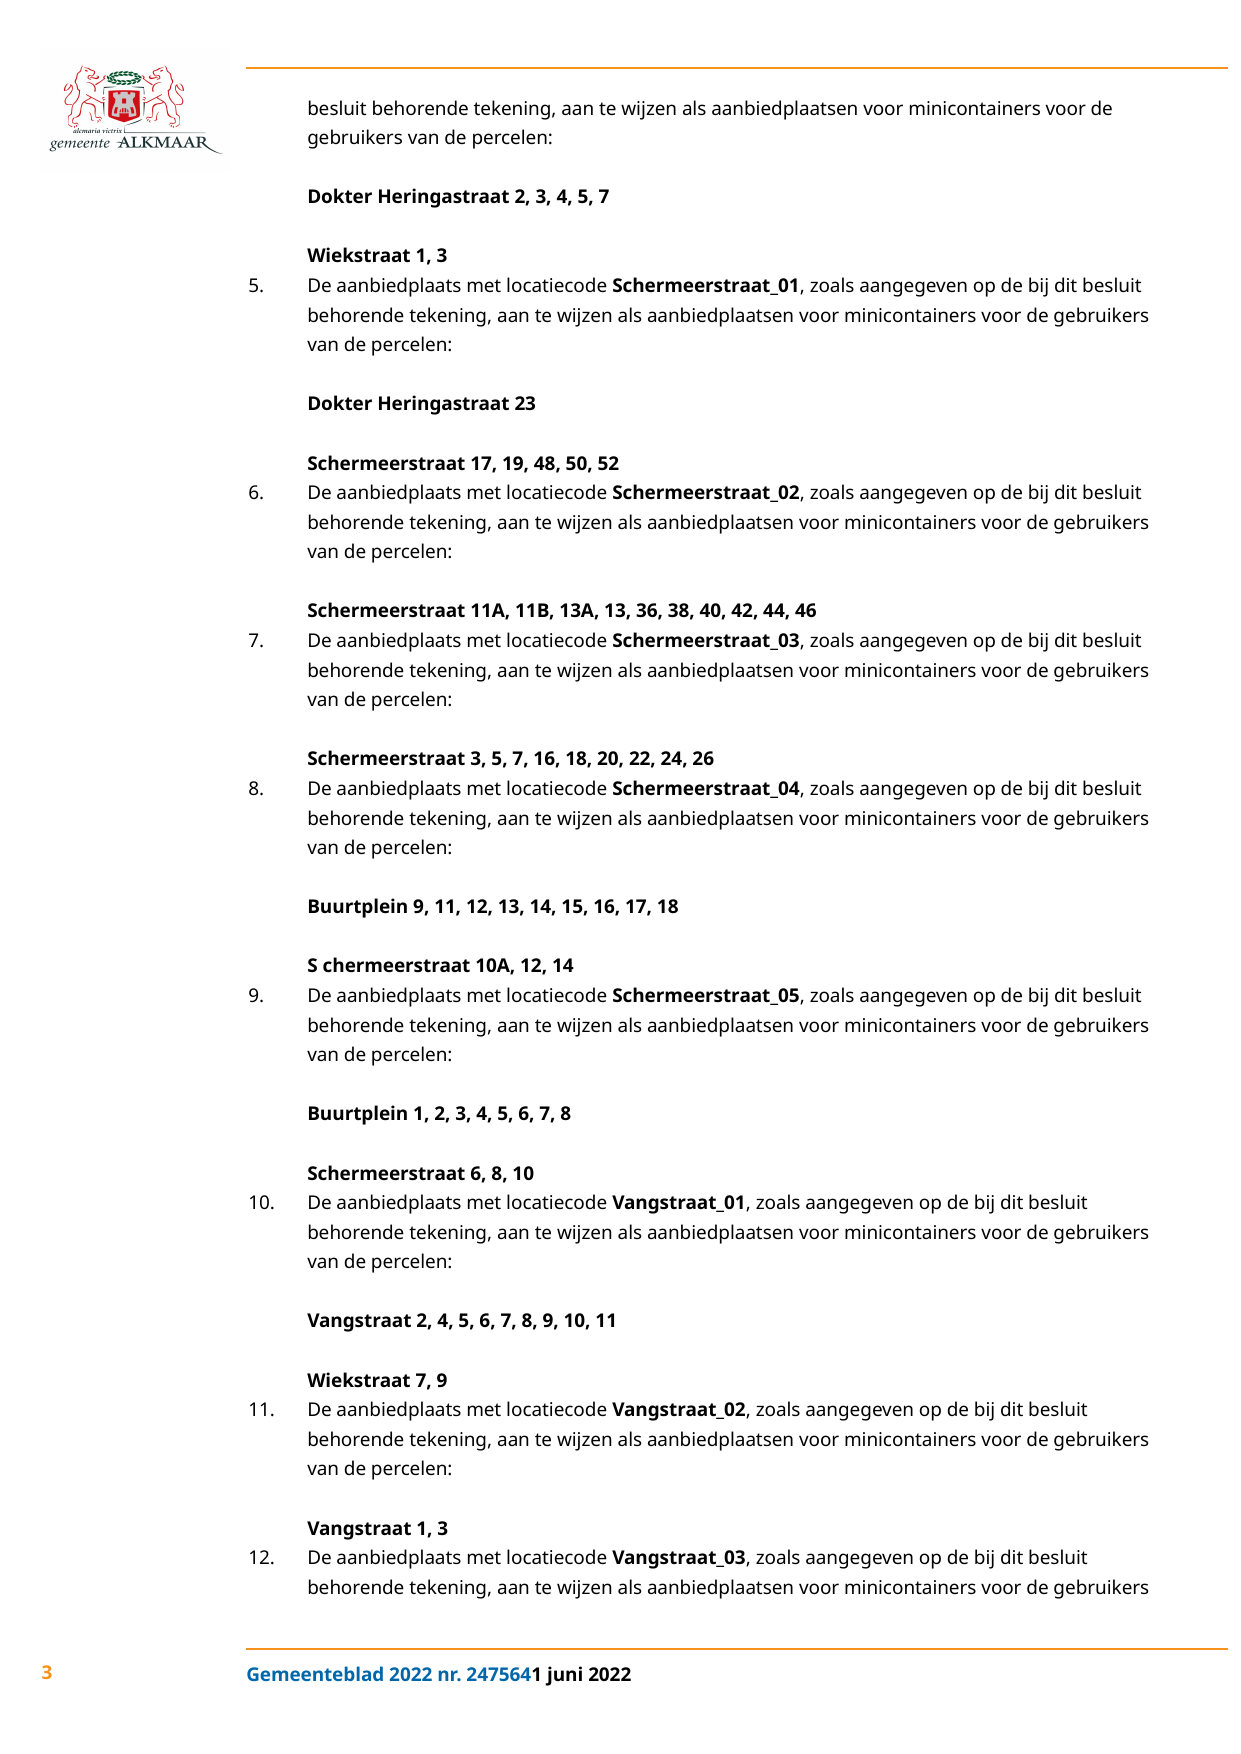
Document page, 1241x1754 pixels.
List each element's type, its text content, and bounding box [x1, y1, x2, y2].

list Schermeerstraat 17, 19, 48, 50, 52 [248, 450, 1152, 476]
list Vangstraat 2, 4, 5, 6, 7, 8, 9, 10, 11 [248, 1308, 1152, 1333]
list De aanbiedplaats met locatiecode Schermeerstraat_01, zoals aangegeven op de bij dit besluit behorende tekening, aan te wijzen als aanbiedplaatsen voor minicontainers voor de gebruikers van de percelen: [248, 272, 1152, 357]
list De aanbiedplaats met locatiecode Vangstraat_03, zoals aangegeven op de bij dit besluit behorende tekening, aan te wijzen als aanbiedplaatsen voor minicontainers voor de gebruikers [248, 1544, 1152, 1600]
list De aanbiedplaats met locatiecode Vangstraat_02, zoals aangegeven op de bij dit besluit behorende tekening, aan te wijzen als aanbiedplaatsen voor minicontainers voor de gebruikers van de percelen: [248, 1396, 1152, 1481]
list Dokter Heringastraat 2, 3, 4, 5, 7 [248, 183, 1152, 209]
list Vangstraat 1, 3 [248, 1515, 1152, 1541]
list Wiekstraat 7, 9 [248, 1367, 1152, 1393]
list Buurtplein 1, 2, 3, 4, 5, 6, 7, 8 [248, 1101, 1152, 1126]
list S chermeerstraat 10A, 12, 14 [248, 953, 1152, 978]
list Schermeerstraat 11A, 11B, 13A, 13, 36, 38, 40, 42, 44, 46 [248, 598, 1152, 623]
list De aanbiedplaats met locatiecode Schermeerstraat_03, zoals aangegeven op de bij dit besluit behorende tekening, aan te wijzen als aanbiedplaatsen voor minicontainers voor de gebruikers van de percelen: [248, 627, 1152, 712]
list De aanbiedplaats met locatiecode Schermeerstraat_02, zoals aangegeven op de bij dit besluit behorende tekening, aan te wijzen als aanbiedplaatsen voor minicontainers voor de gebruikers van de percelen: [248, 479, 1152, 564]
list Dokter Heringastraat 23 [248, 391, 1152, 416]
picture [41, 47, 231, 172]
list Schermeerstraat 3, 5, 7, 16, 18, 20, 22, 24, 26 [248, 746, 1152, 771]
list De aanbiedplaats met locatiecode Schermeerstraat_04, zoals aangegeven op de bij dit besluit behorende tekening, aan te wijzen als aanbiedplaatsen voor minicontainers voor de gebruikers van de percelen: [248, 775, 1152, 860]
list De aanbiedplaats met locatiecode Schermeerstraat_05, zoals aangegeven op de bij dit besluit behorende tekening, aan te wijzen als aanbiedplaatsen voor minicontainers voor de gebruikers van de percelen: [248, 982, 1152, 1067]
list Wiekstraat 1, 3 [248, 243, 1152, 268]
list De aanbiedplaats met locatiecode Vangstraat_01, zoals aangegeven op de bij dit besluit behorende tekening, aan te wijzen als aanbiedplaatsen voor minicontainers voor de gebruikers van de percelen: [248, 1189, 1152, 1274]
list Buurtplein 9, 11, 12, 13, 14, 15, 16, 17, 18 [248, 893, 1152, 919]
list Schermeerstraat 6, 8, 10 [248, 1160, 1152, 1186]
list besluit behorende tekening, aan te wijzen als aanbiedplaatsen voor minicontainers voor de gebruikers van de percelen: [248, 95, 1152, 150]
